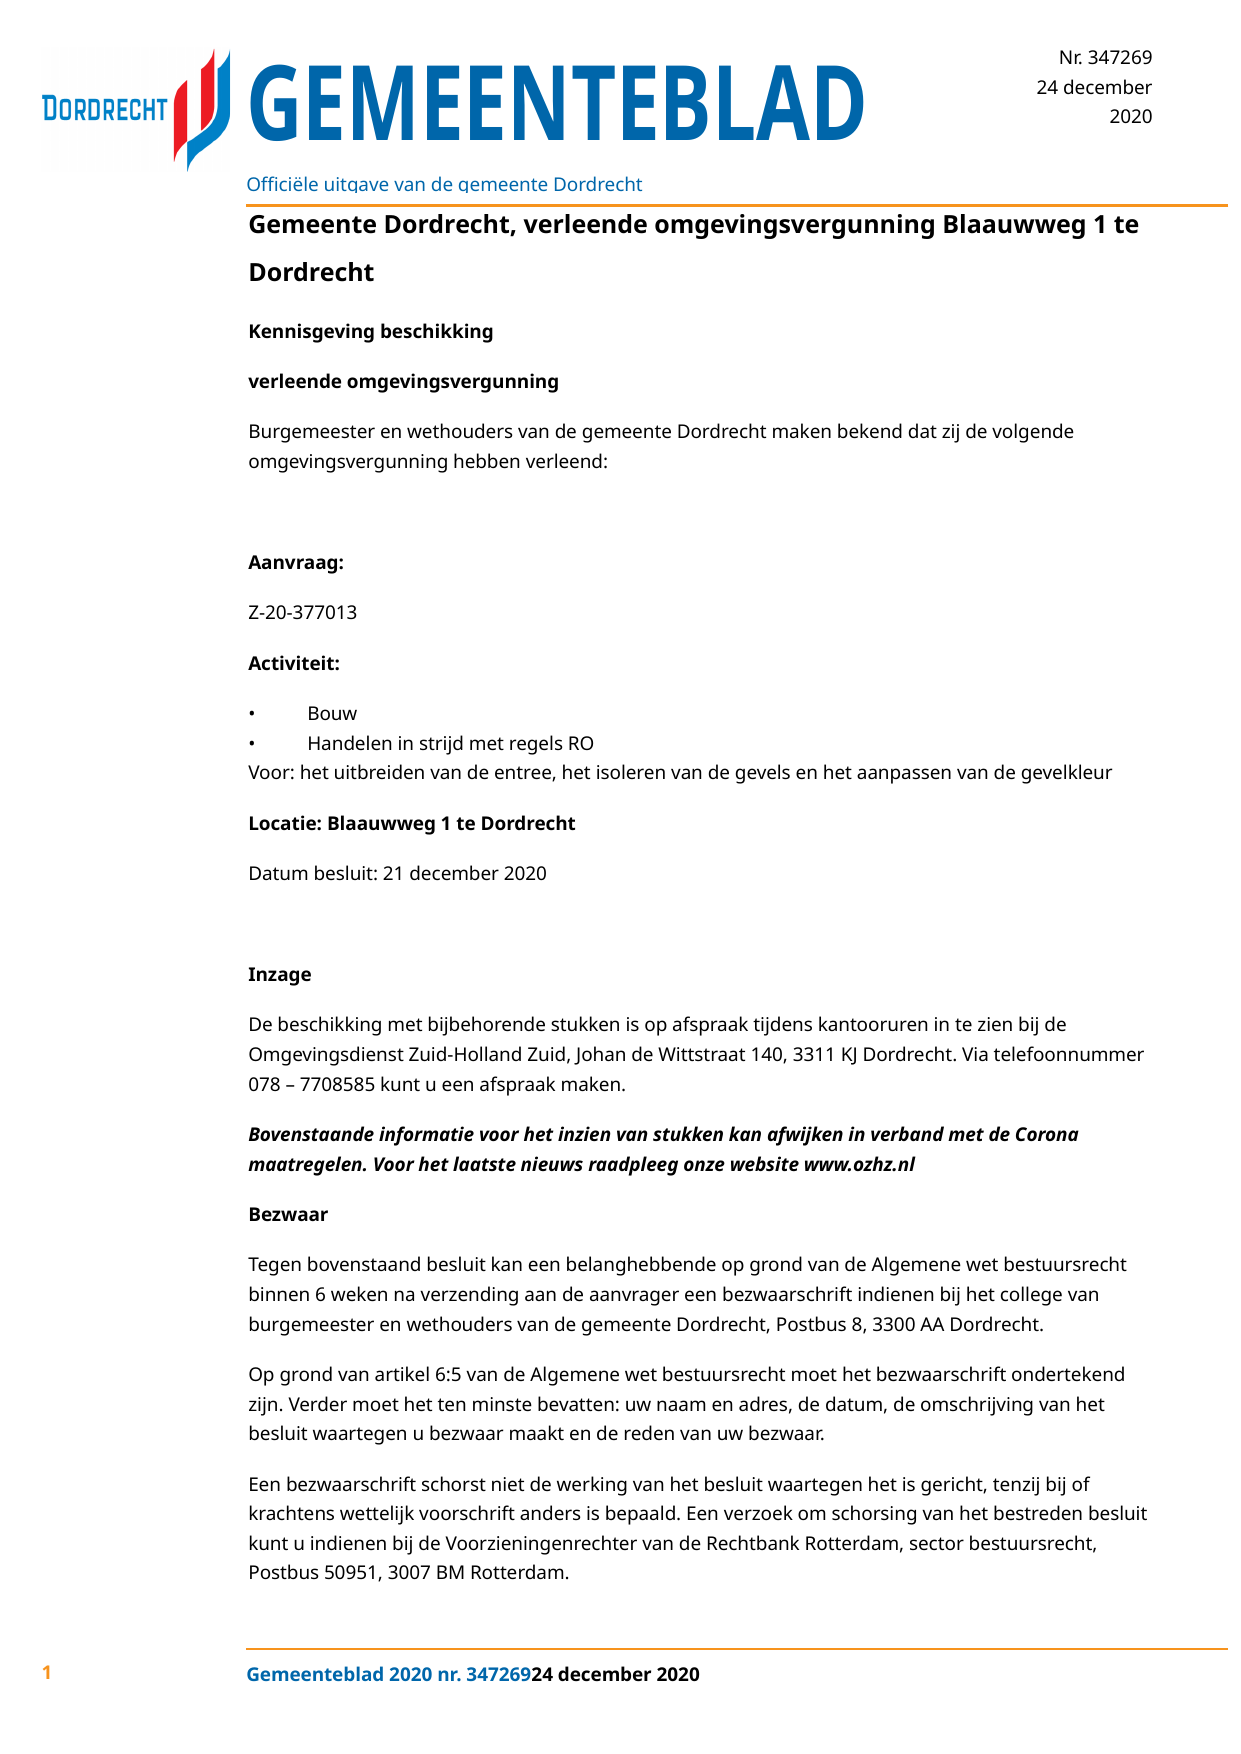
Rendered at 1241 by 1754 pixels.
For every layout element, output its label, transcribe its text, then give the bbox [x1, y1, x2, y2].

text Burgemeester en wethouders van de gemeente Dordrecht maken bekend dat zij de volgende omgevingsvergunning hebben verleend: [248, 419, 1152, 474]
text Bovenstaande informatie voor het inzien van stukken kan afwijken in verband met de Corona maatregelen. Voor het laatste nieuws raadpleeg onze website www.ozhz.nl [248, 1121, 1152, 1177]
list Handelen in strijd met regels RO [248, 730, 1152, 756]
text Tegen bovenstaand besluit kan een belanghebbende op grond van de Algemene wet bestuursrecht binnen 6 weken na verzending aan de aanvrager een bezwaarschrift indienen bij het college van burgemeester en wethouders van de gemeente Dordrecht, Postbus 8, 3300 AA Dordrecht. [248, 1252, 1152, 1337]
picture [41, 47, 231, 172]
text Activiteit: [248, 650, 1152, 676]
text Bezwaar [248, 1201, 1152, 1227]
text verleende omgevingsvergunning [248, 368, 1152, 394]
text Voor: het uitbreiden van de entree, het isoleren van de gevels en het aanpassen van de gevelkleur [248, 759, 1152, 785]
text Een bezwaarschrift schorst niet de werking van het besluit waartegen het is gericht, tenzij bij of krachtens wettelijk voorschrift anders is bepaald. Een verzoek om schorsing van het bestreden besluit kunt u indienen bij de Voorzieningenrechter van de Rechtbank Rotterdam, sector bestuursrecht, Postbus 50951, 3007 BM Rotterdam. [248, 1471, 1152, 1585]
list Bouw [248, 700, 1152, 726]
text Aanvraag: [248, 549, 1152, 575]
text Inzage [248, 961, 1152, 987]
text Kennisgeving beschikking [248, 318, 1152, 344]
text Z-20-377013 [248, 599, 1152, 625]
text Datum besluit: 21 december 2020 [248, 860, 1152, 886]
text Gemeente Dordrecht, verleende omgevingsvergunning Blaauwweg 1 te Dordrecht [248, 207, 1152, 288]
text De beschikking met bijbehorende stukken is op afspraak tijdens kantooruren in te zien bij de Omgevingsdienst Zuid-Holland Zuid, Johan de Wittstraat 140, 3311 KJ Dordrecht. Via telefoonnummer 078 – 7708585 kunt u een afspraak maken. [248, 1012, 1152, 1097]
text Locatie: Blaauwweg 1 te Dordrecht [248, 810, 1152, 836]
text Op grond van artikel 6:5 van de Algemene wet bestuursrecht moet het bezwaarschrift ondertekend zijn. Verder moet het ten minste bevatten: uw naam en adres, de datum, de omschrijving van het besluit waartegen u bezwaar maakt en de reden van uw bezwaar. [248, 1361, 1152, 1446]
